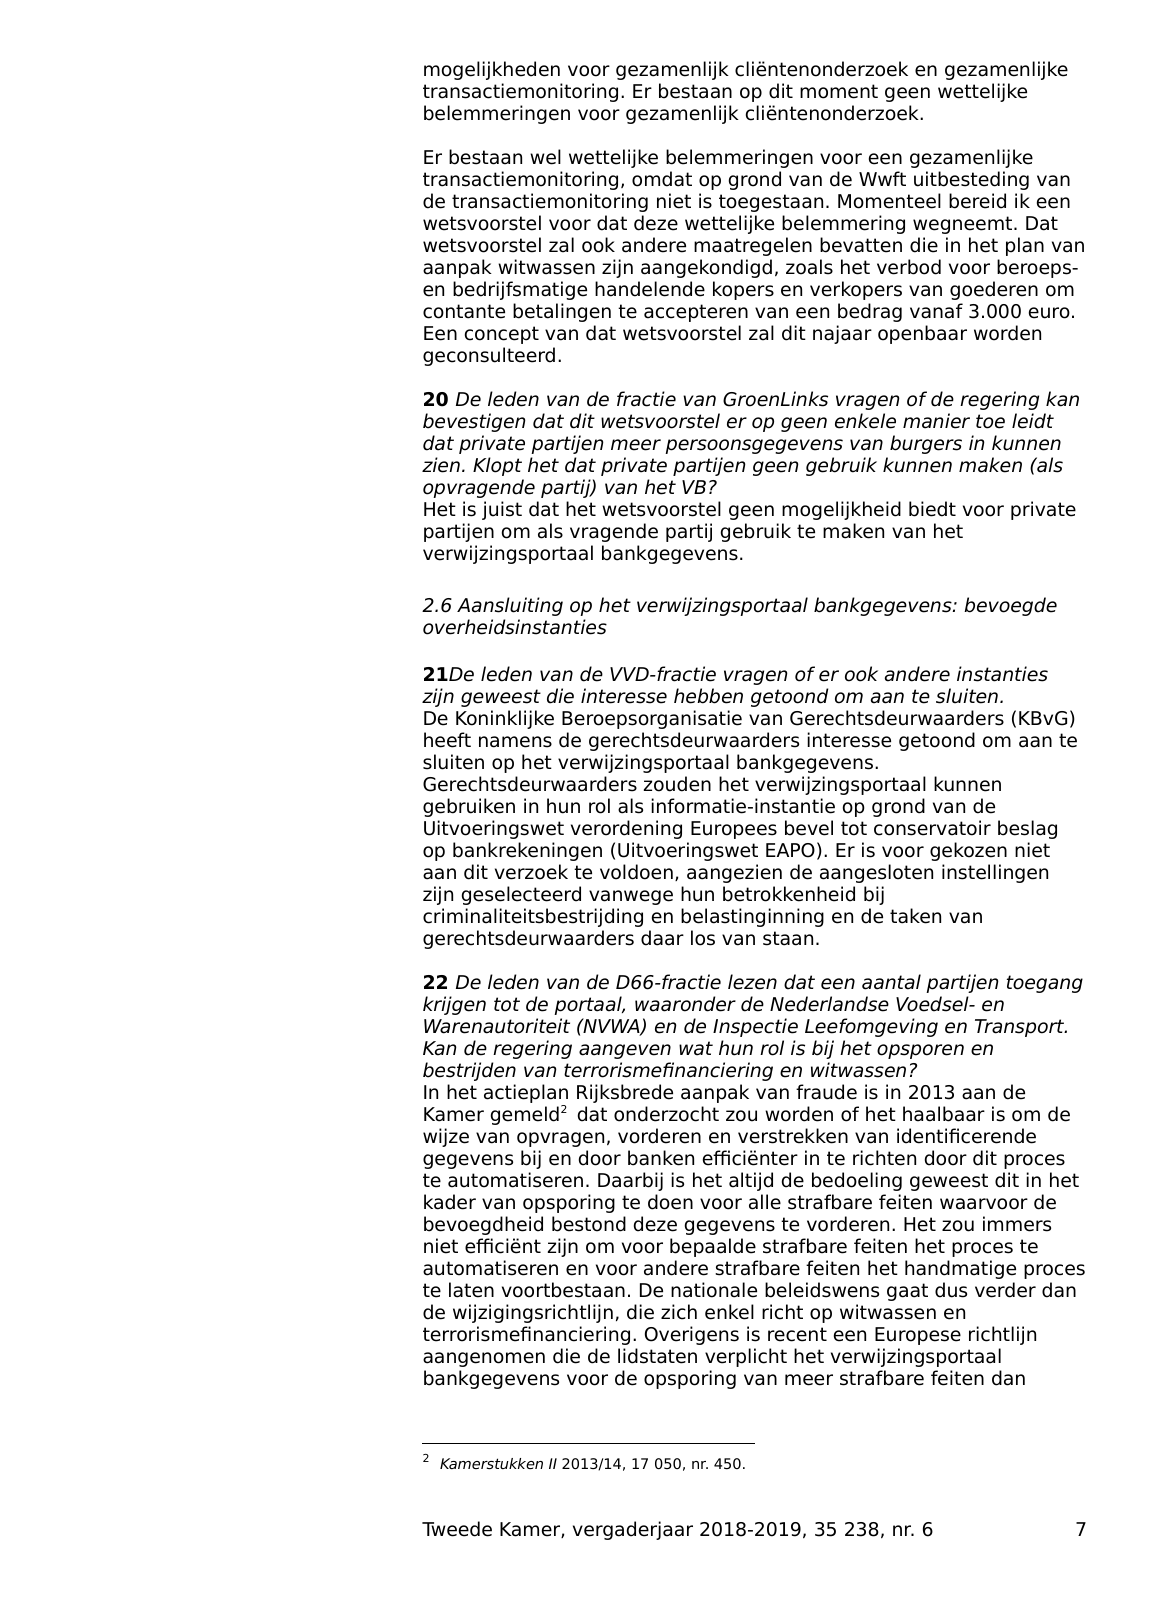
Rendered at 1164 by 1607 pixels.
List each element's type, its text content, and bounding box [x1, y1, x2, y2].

text 20 De leden van de fractie van GroenLinks vragen of de regering kan bevestigen dat dit wetsvoorstel er op geen enkele manier toe leidt dat private partijen meer persoonsgegevens van burgers in kunnen zien. Klopt het dat private partijen geen gebruik kunnen maken (als opvragende partij) van het VB? [422, 389, 1087, 499]
text In het actieplan Rijksbrede aanpak van fraude is in 2013 aan de Kamer gemeld dat onderzocht zou worden of het haalbaar is om de wijze van opvragen, vorderen en verstrekken van identificerende gegevens bij en door banken efficiënter in te richten door dit proces te automatiseren. Daarbij is het altijd de bedoeling geweest dit in het kader van opsporing te doen voor alle strafbare feiten waarvoor de bevoegdheid bestond deze gegevens te vorderen. Het zou immers niet efficiënt zijn om voor bepaalde strafbare feiten het proces te automatiseren en voor andere strafbare feiten het handmatige proces te laten voortbestaan. De nationale beleidswens gaat dus verder dan de wijzigingsrichtlijn, die zich enkel richt op witwassen en terrorismefinanciering. Overigens is recent een Europese richtlijn aangenomen die de lidstaten verplicht het verwijzingsportaal bankgegevens voor de opsporing van meer strafbare feiten dan [422, 1082, 1087, 1389]
text 22 De leden van de D66-fractie lezen dat een aantal partijen toegang krijgen tot de portaal, waaronder de Nederlandse Voedsel- en Warenautoriteit (NVWA) en de Inspectie Leefomgeving en Transport. Kan de regering aangeven wat hun rol is bij het opsporen en bestrijden van terrorismefinanciering en witwassen? [422, 972, 1087, 1082]
text De Koninklijke Beroepsorganisatie van Gerechtsdeurwaarders (KBvG) heeft namens de gerechtsdeurwaarders interesse getoond om aan te sluiten op het verwijzingsportaal bankgegevens. Gerechtsdeurwaarders zouden het verwijzingsportaal kunnen gebruiken in hun rol als informatie-instantie op grond van de Uitvoeringswet verordening Europees bevel tot conservatoir beslag op bankrekeningen (Uitvoeringswet EAPO). Er is voor gekozen niet aan dit verzoek te voldoen, aangezien de aangesloten instellingen zijn geselecteerd vanwege hun betrokkenheid bij criminaliteitsbestrijding en belastinginning en de taken van gerechtsdeurwaarders daar los van staan. [422, 708, 1087, 950]
text Het is juist dat het wetsvoorstel geen mogelijkheid biedt voor private partijen om als vragende partij gebruik te maken van het verwijzingsportaal bankgegevens. [422, 499, 1087, 565]
text mogelijkheden voor gezamenlijk cliëntenonderzoek en gezamenlijke transactiemonitoring. Er bestaan op dit moment geen wettelijke belemmeringen voor gezamenlijk cliëntenonderzoek. [422, 59, 1087, 125]
text Kamerstukken II 2013/14, 17 050, nr. 450. [422, 1452, 1087, 1474]
text Er bestaan wel wettelijke belemmeringen voor een gezamenlijke transactiemonitoring, omdat op grond van de Wwft uitbesteding van de transactiemonitoring niet is toegestaan. Momenteel bereid ik een wetsvoorstel voor dat deze wettelijke belemmering wegneemt. Dat wetsvoorstel zal ook andere maatregelen bevatten die in het plan van aanpak witwassen zijn aangekondigd, zoals het verbod voor beroeps- en bedrijfsmatige handelende kopers en verkopers van goederen om contante betalingen te accepteren van een bedrag vanaf 3.000 euro. Een concept van dat wetsvoorstel zal dit najaar openbaar worden geconsulteerd. [422, 147, 1087, 367]
subtitle 2.6 Aansluiting op het verwijzingsportaal bankgegevens: bevoegde overheidsinstanties [422, 595, 1087, 639]
text 21De leden van de VVD-fractie vragen of er ook andere instanties zijn geweest die interesse hebben getoond om aan te sluiten. [422, 664, 1087, 708]
